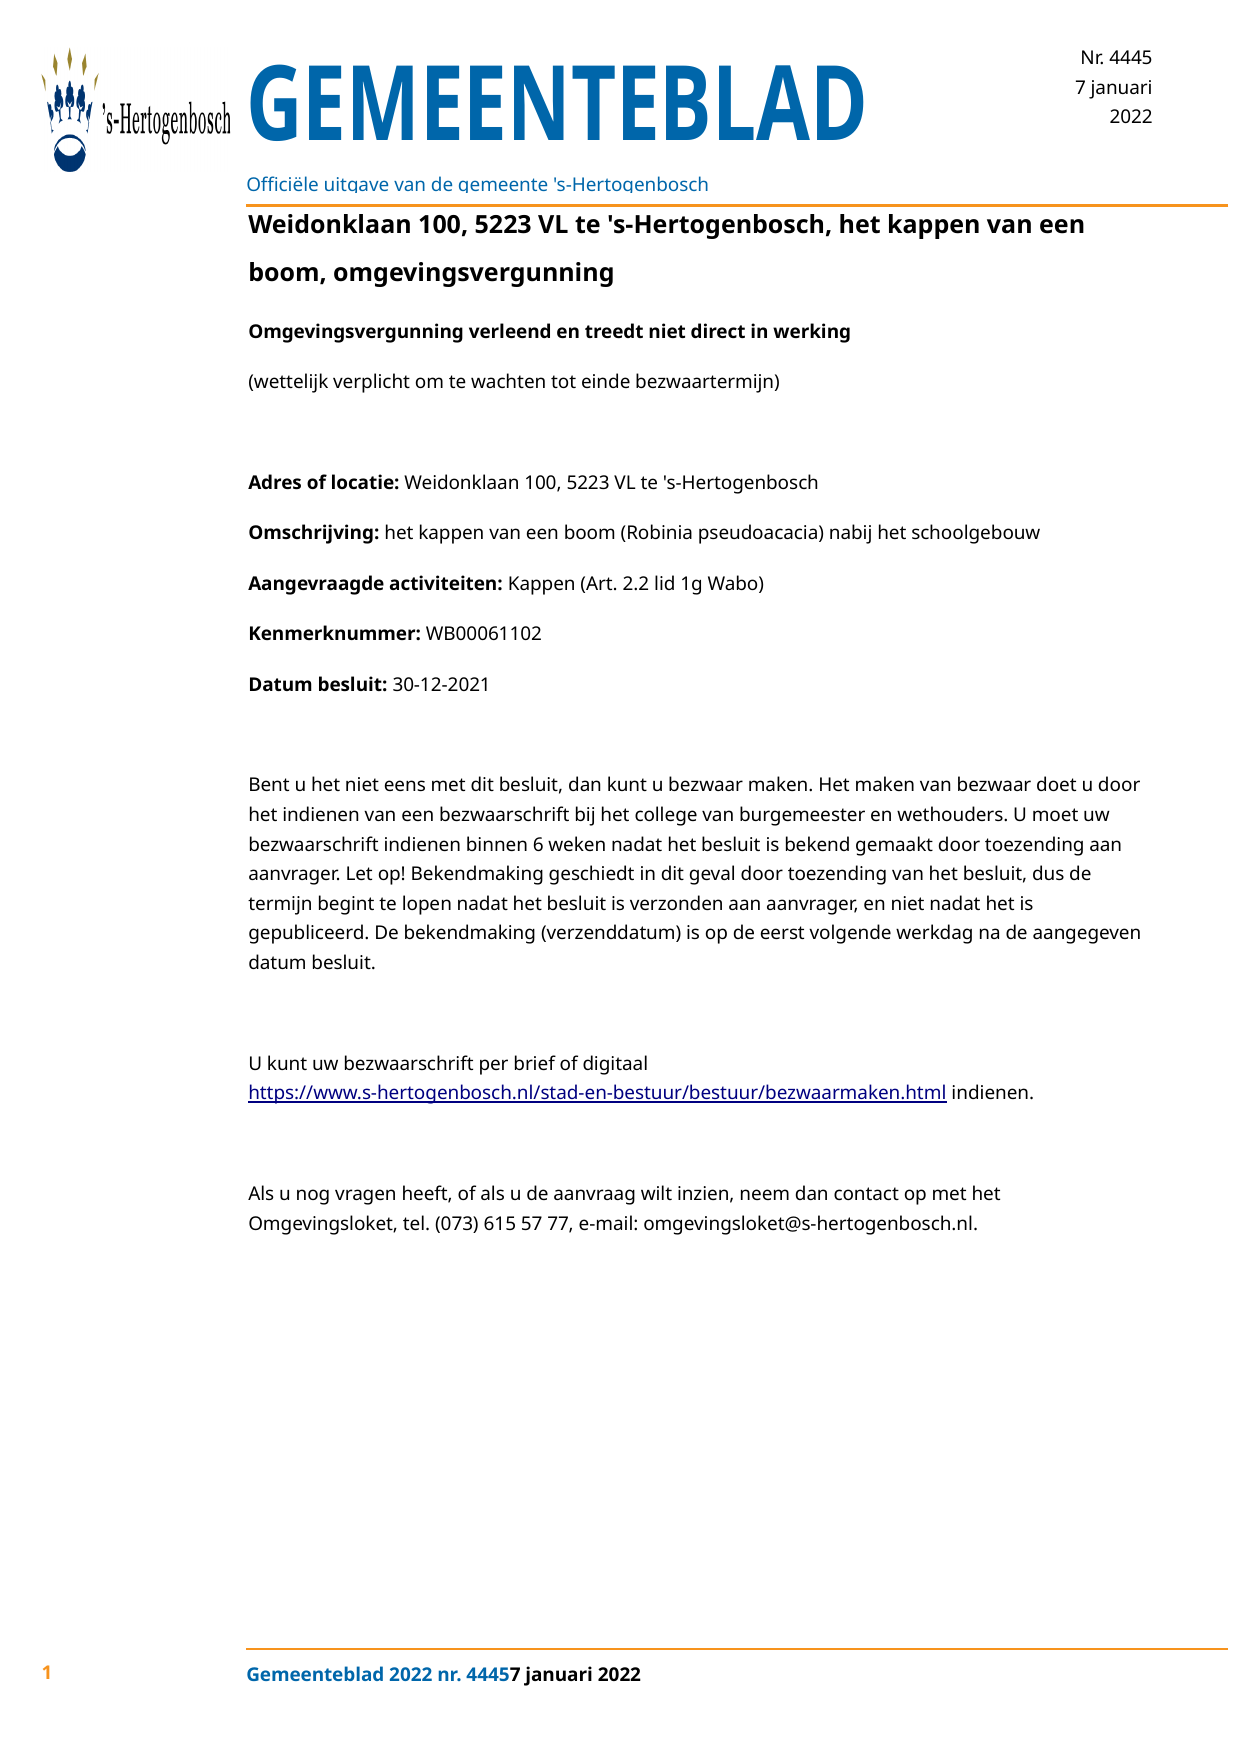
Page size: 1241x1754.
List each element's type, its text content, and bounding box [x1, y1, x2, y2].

text (wettelijk verplicht om te wachten tot einde bezwaartermijn) [248, 368, 1152, 394]
text Omgevingsvergunning verleend en treedt niet direct in werking [248, 318, 1152, 344]
text Als u nog vragen heeft, of als u de aanvraag wilt inzien, neem dan contact op met het Omgevingsloket, tel. (073) 615 57 77, e-mail: omgevingsloket@s-hertogenbosch.nl. [248, 1180, 1152, 1236]
text Datum besluit: 30-12-2021 [248, 671, 1152, 697]
text Weidonklaan 100, 5223 VL te 's-Hertogenbosch, het kappen van een boom, omgevingsvergunning [248, 207, 1152, 288]
text Aangevraagde activiteiten: Kappen (Art. 2.2 lid 1g Wabo) [248, 570, 1152, 596]
text Adres of locatie: Weidonklaan 100, 5223 VL te 's-Hertogenbosch [248, 469, 1152, 495]
text Omschrijving: het kappen van een boom (Robinia pseudoacacia) nabij het schoolgebouw [248, 519, 1152, 545]
text Kenmerknummer: WB00061102 [248, 620, 1152, 646]
picture [41, 47, 231, 172]
text U kunt uw bezwaarschrift per brief of digitaal https://www.s-hertogenbosch.nl/stad-en-bestuur/bestuur/bezwaarmaken.html indienen. [248, 1050, 1152, 1105]
text Bent u het niet eens met dit besluit, dan kunt u bezwaar maken. Het maken van bezwaar doet u door het indienen van een bezwaarschrift bij het college van burgemeester en wethouders. U moet uw bezwaarschrift indienen binnen 6 weken nadat het besluit is bekend gemaakt door toezending aan aanvrager. Let op! Bekendmaking geschiedt in dit geval door toezending van het besluit, dus de termijn begint te lopen nadat het besluit is verzonden aan aanvrager, en niet nadat het is gepubliceerd. De bekendmaking (verzenddatum) is op de eerst volgende werkdag na de aangegeven datum besluit. [248, 772, 1152, 975]
